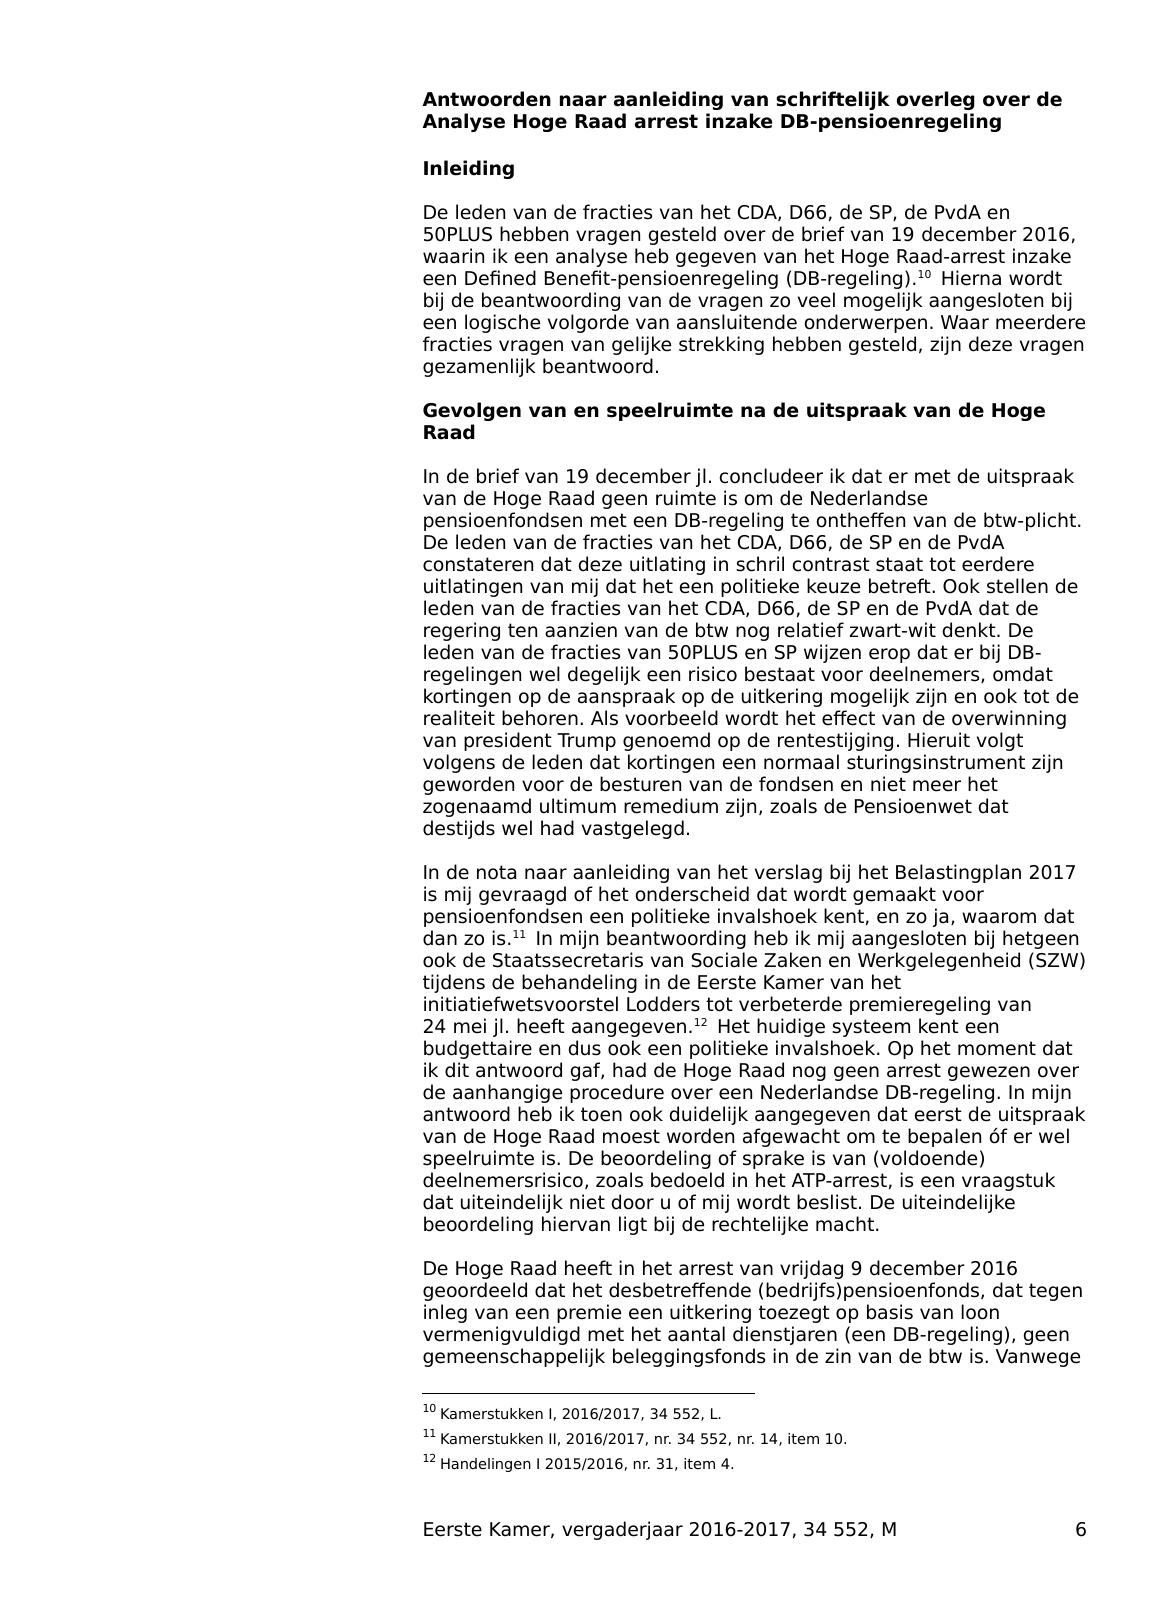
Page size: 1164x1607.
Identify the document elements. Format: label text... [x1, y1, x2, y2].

text Handelingen I 2015/2016, nr. 31, item 4. [422, 1452, 1087, 1474]
text In de nota naar aanleiding van het verslag bij het Belastingplan 2017 is mij gevraagd of het onderscheid dat wordt gemaakt voor pensioenfondsen een politieke invalshoek kent, en zo ja, waarom dat dan zo is. In mijn beantwoording heb ik mij aangesloten bij hetgeen ook de Staatssecretaris van Sociale Zaken en Werkgelegenheid (SZW) tijdens de behandeling in de Eerste Kamer van het initiatiefwetsvoorstel Lodders tot verbeterde premieregeling van 24 mei jl. heeft aangegeven. Het huidige systeem kent een budgettaire en dus ook een politieke invalshoek. Op het moment dat ik dit antwoord gaf, had de Hoge Raad nog geen arrest gewezen over de aanhangige procedure over een Nederlandse DB-regeling. In mijn antwoord heb ik toen ook duidelijk aangegeven dat eerst de uitspraak van de Hoge Raad moest worden afgewacht om te bepalen óf er wel speelruimte is. De beoordeling of sprake is van (voldoende) deelnemersrisico, zoals bedoeld in het ATP-arrest, is een vraagstuk dat uiteindelijk niet door u of mij wordt beslist. De uiteindelijke beoordeling hiervan ligt bij de rechtelijke macht. [422, 862, 1087, 1236]
subtitle Inleiding [422, 158, 1087, 180]
text De leden van de fracties van het CDA, D66, de SP, de PvdA en 50PLUS hebben vragen gesteld over de brief van 19 december 2016, waarin ik een analyse heb gegeven van het Hoge Raad-arrest inzake een Defined Benefit-pensioenregeling (DB-regeling). Hierna wordt bij de beantwoording van de vragen zo veel mogelijk aangesloten bij een logische volgorde van aansluitende onderwerpen. Waar meerdere fracties vragen van gelijke strekking hebben gesteld, zijn deze vragen gezamenlijk beantwoord. [422, 202, 1087, 378]
text Kamerstukken II, 2016/2017, nr. 34 552, nr. 14, item 10. [422, 1427, 1087, 1449]
text De Hoge Raad heeft in het arrest van vrijdag 9 december 2016 geoordeeld dat het desbetreffende (bedrijfs)pensioenfonds, dat tegen inleg van een premie een uitkering toezegt op basis van loon vermenigvuldigd met het aantal dienstjaren (een DB-regeling), geen gemeenschappelijk beleggingsfonds in de zin van de btw is. Vanwege [422, 1258, 1087, 1368]
text In de brief van 19 december jl. concludeer ik dat er met de uitspraak van de Hoge Raad geen ruimte is om de Nederlandse pensioenfondsen met een DB-regeling te ontheffen van de btw-plicht. De leden van de fracties van het CDA, D66, de SP en de PvdA constateren dat deze uitlating in schril contrast staat tot eerdere uitlatingen van mij dat het een politieke keuze betreft. Ook stellen de leden van de fracties van het CDA, D66, de SP en de PvdA dat de regering ten aanzien van de btw nog relatief zwart-wit denkt. De leden van de fracties van 50PLUS en SP wijzen erop dat er bij DB-regelingen wel degelijk een risico bestaat voor deelnemers, omdat kortingen op de aanspraak op de uitkering mogelijk zijn en ook tot de realiteit behoren. Als voorbeeld wordt het effect van de overwinning van president Trump genoemd op de rentestijging. Hieruit volgt volgens de leden dat kortingen een normaal sturingsinstrument zijn geworden voor de besturen van de fondsen en niet meer het zogenaamd ultimum remedium zijn, zoals de Pensioenwet dat destijds wel had vastgelegd. [422, 466, 1087, 840]
subtitle Antwoorden naar aanleiding van schriftelijk overleg over de Analyse Hoge Raad arrest inzake DB-pensioenregeling [422, 89, 1087, 133]
subtitle Gevolgen van en speelruimte na de uitspraak van de Hoge Raad [422, 400, 1087, 444]
text Kamerstukken I, 2016/2017, 34 552, L. [422, 1402, 1087, 1424]
